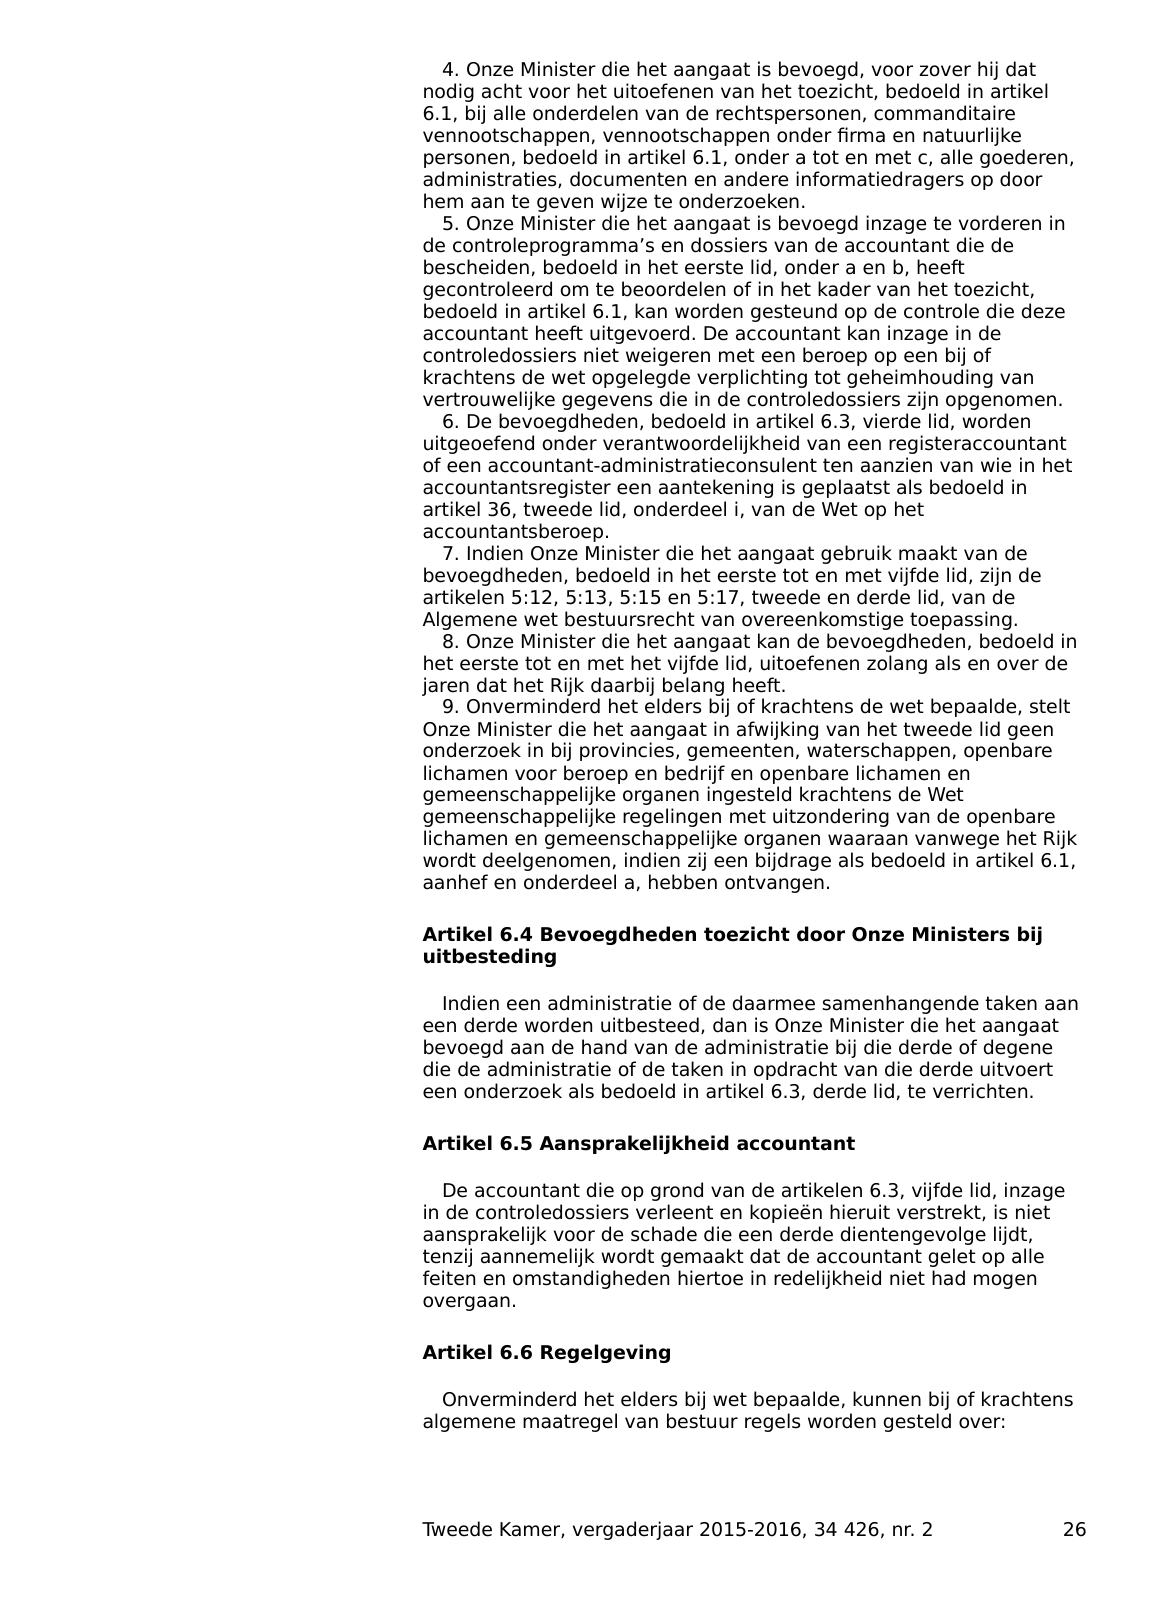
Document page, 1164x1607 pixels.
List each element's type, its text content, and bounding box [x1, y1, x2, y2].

text De accountant die op grond van de artikelen 6.3, vijfde lid, inzage in de controledossiers verleent en kopieën hieruit verstrekt, is niet aansprakelijk voor de schade die een derde dientengevolge lijdt, tenzij aannemelijk wordt gemaakt dat de accountant gelet op alle feiten en omstandigheden hiertoe in redelijkheid niet had mogen overgaan. [422, 1180, 1087, 1312]
text 8. Onze Minister die het aangaat kan de bevoegdheden, bedoeld in het eerste tot en met het vijfde lid, uitoefenen zolang als en over de jaren dat het Rijk daarbij belang heeft. [422, 631, 1087, 696]
text Onverminderd het elders bij wet bepaalde, kunnen bij of krachtens algemene maatregel van bestuur regels worden gesteld over: [422, 1389, 1087, 1433]
text 6. De bevoegdheden, bedoeld in artikel 6.3, vierde lid, worden uitgeoefend onder verantwoordelijkheid van een registeraccountant of een accountant-administratieconsulent ten aanzien van wie in het accountantsregister een aantekening is geplaatst als bedoeld in artikel 36, tweede lid, onderdeel i, van de Wet op het accountantsberoep. [422, 411, 1087, 543]
text 5. Onze Minister die het aangaat is bevoegd inzage te vorderen in de controleprogramma’s en dossiers van de accountant die de bescheiden, bedoeld in het eerste lid, onder a en b, heeft gecontroleerd om te beoordelen of in het kader van het toezicht, bedoeld in artikel 6.1, kan worden gesteund op de controle die deze accountant heeft uitgevoerd. De accountant kan inzage in de controledossiers niet weigeren met een beroep op een bij of krachtens de wet opgelegde verplichting tot geheimhouding van vertrouwelijke gegevens die in de controledossiers zijn opgenomen. [422, 213, 1087, 411]
subtitle Artikel 6.6 Regelgeving [422, 1342, 1087, 1364]
subtitle Artikel 6.4 Bevoegdheden toezicht door Onze Ministers bij uitbesteding [422, 924, 1087, 968]
text Indien een administratie of de daarmee samenhangende taken aan een derde worden uitbesteed, dan is Onze Minister die het aangaat bevoegd aan de hand van de administratie bij die derde of degene die de administratie of de taken in opdracht van die derde uitvoert een onderzoek als bedoeld in artikel 6.3, derde lid, te verrichten. [422, 993, 1087, 1103]
text 9. Onverminderd het elders bij of krachtens de wet bepaalde, stelt Onze Minister die het aangaat in afwijking van het tweede lid geen onderzoek in bij provincies, gemeenten, waterschappen, openbare lichamen voor beroep en bedrijf en openbare lichamen en gemeenschappelijke organen ingesteld krachtens de Wet gemeenschappelijke regelingen met uitzondering van de openbare lichamen en gemeenschappelijke organen waaraan vanwege het Rijk wordt deelgenomen, indien zij een bijdrage als bedoeld in artikel 6.1, aanhef en onderdeel a, hebben ontvangen. [422, 696, 1087, 894]
text 7. Indien Onze Minister die het aangaat gebruik maakt van de bevoegdheden, bedoeld in het eerste tot en met vijfde lid, zijn de artikelen 5:12, 5:13, 5:15 en 5:17, tweede en derde lid, van de Algemene wet bestuursrecht van overeenkomstige toepassing. [422, 543, 1087, 631]
text 4. Onze Minister die het aangaat is bevoegd, voor zover hij dat nodig acht voor het uitoefenen van het toezicht, bedoeld in artikel 6.1, bij alle onderdelen van de rechtspersonen, commanditaire vennootschappen, vennootschappen onder firma en natuurlijke personen, bedoeld in artikel 6.1, onder a tot en met c, alle goederen, administraties, documenten en andere informatiedragers op door hem aan te geven wijze te onderzoeken. [422, 59, 1087, 213]
subtitle Artikel 6.5 Aansprakelijkheid accountant [422, 1133, 1087, 1155]
